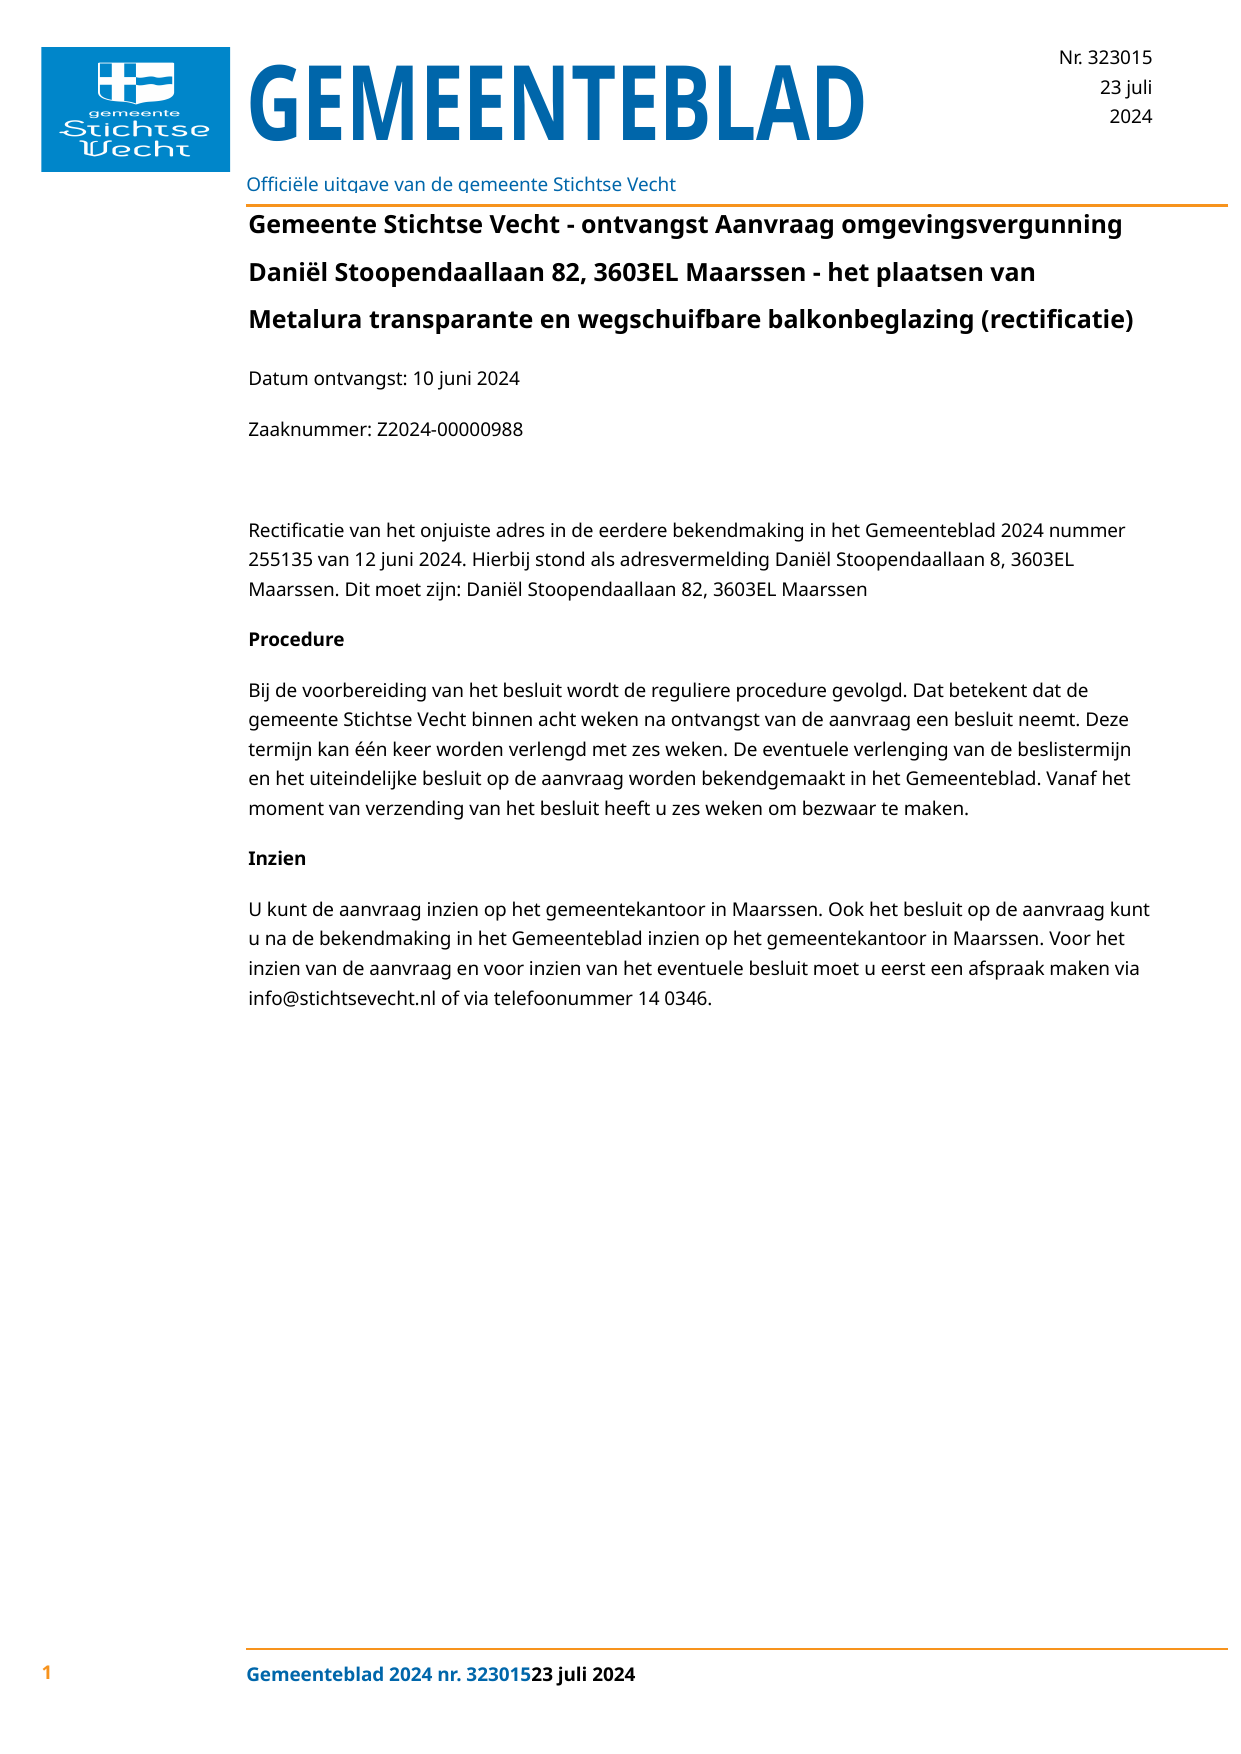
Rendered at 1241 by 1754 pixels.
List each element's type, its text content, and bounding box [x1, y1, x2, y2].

text Gemeente Stichtse Vecht - ontvangst Aanvraag omgevingsvergunning Daniël Stoopendaallaan 82, 3603EL Maarssen - het plaatsen van Metalura transparante en wegschuifbare balkonbeglazing (rectificatie) [248, 207, 1152, 336]
text Bij de voorbereiding van het besluit wordt de reguliere procedure gevolgd. Dat betekent dat de gemeente Stichtse Vecht binnen acht weken na ontvangst van de aanvraag een besluit neemt. Deze termijn kan één keer worden verlengd met zes weken. De eventuele verlenging van de beslistermijn en het uiteindelijke besluit op de aanvraag worden bekendgemaakt in het Gemeenteblad. Vanaf het moment van verzending van het besluit heeft u zes weken om bezwaar te maken. [248, 677, 1152, 821]
picture [137, 63, 174, 103]
text Rectificatie van het onjuiste adres in de eerdere bekendmaking in het Gemeenteblad 2024 nummer 255135 van 12 juni 2024. Hierbij stond als adresvermelding Daniël Stoopendaallaan 8, 3603EL Maarssen. Dit moet zijn: Daniël Stoopendaallaan 82, 3603EL Maarssen [248, 517, 1152, 602]
text Datum ontvangst: 10 juni 2024 [248, 366, 1152, 391]
picture [99, 63, 135, 101]
text Inzien [248, 846, 1152, 871]
text Zaaknummer: Z2024-00000988 [248, 416, 1152, 442]
text Procedure [248, 626, 1152, 652]
text U kunt de aanvraag inzien op het gemeentekantoor in Maarssen. Ook het besluit op de aanvraag kunt u na de bekendmaking in het Gemeenteblad inzien op het gemeentekantoor in Maarssen. Voor het inzien van de aanvraag en voor inzien van het eventuele besluit moet u eerst een afspraak maken via info@stichtsevecht.nl of via telefoonummer 14 0346. [248, 896, 1152, 1010]
